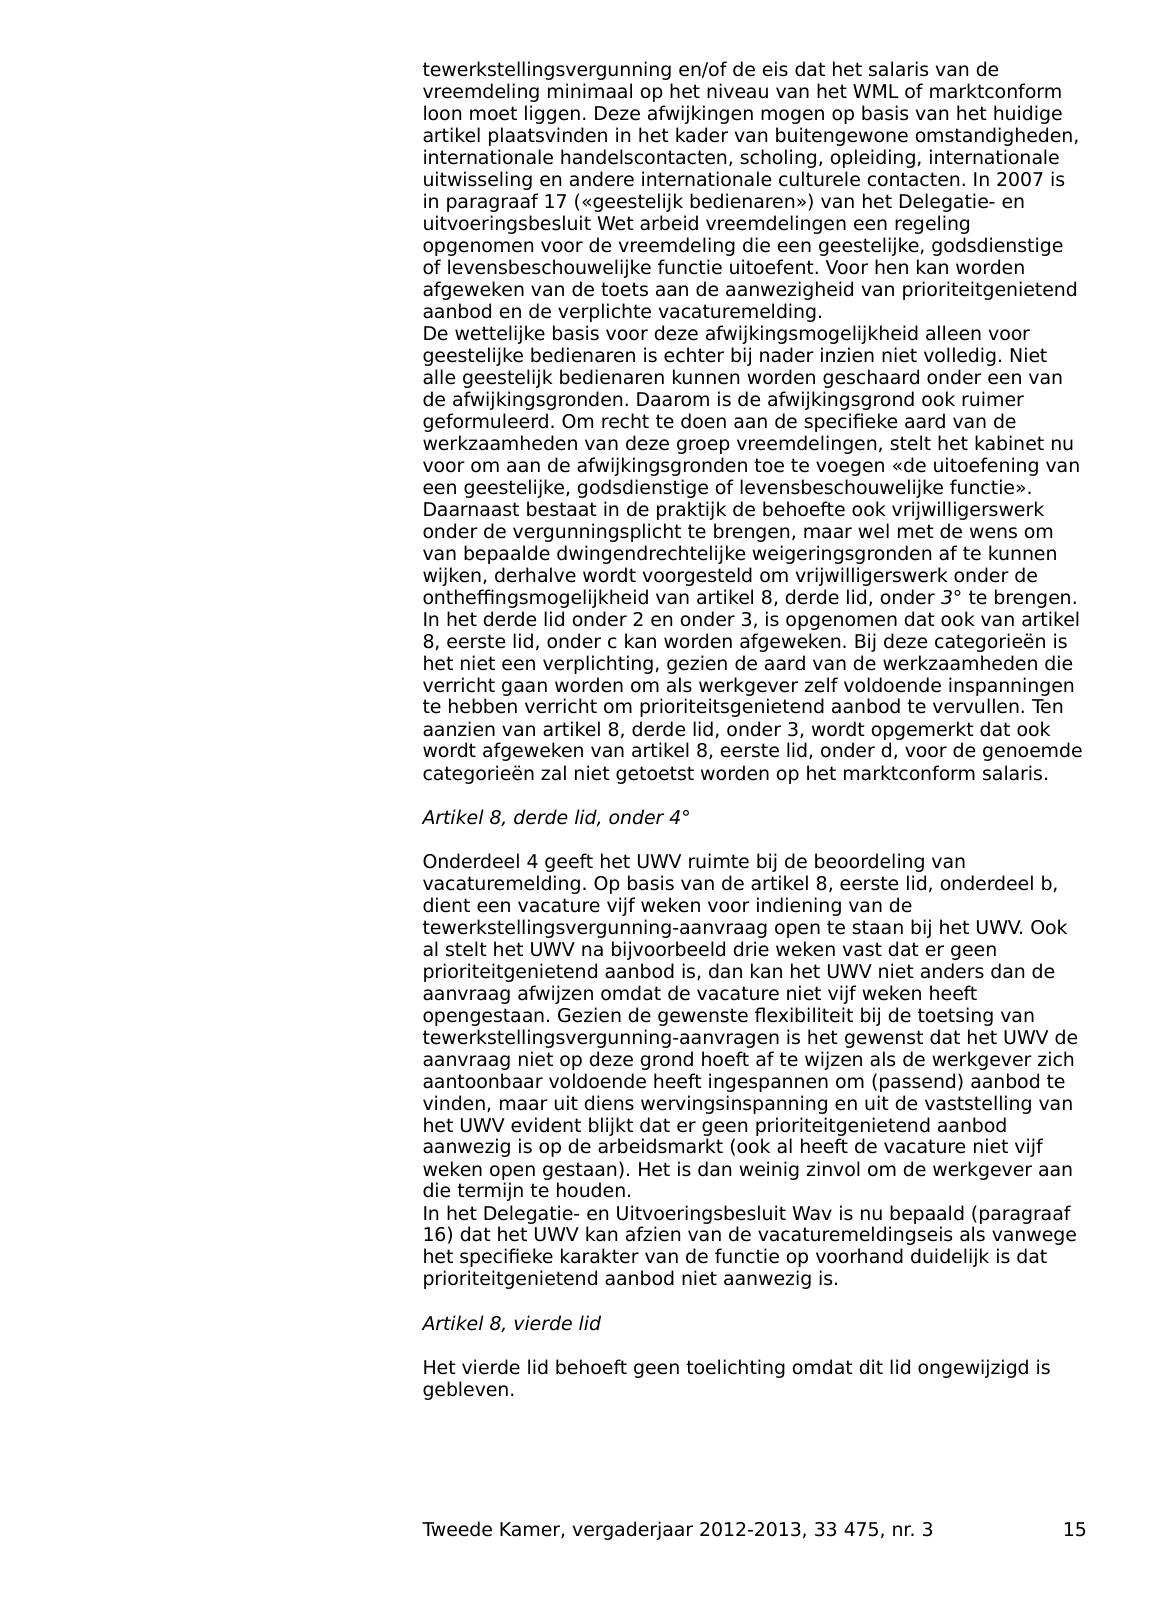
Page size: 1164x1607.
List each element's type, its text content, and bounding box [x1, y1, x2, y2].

text De wettelijke basis voor deze afwijkingsmogelijkheid alleen voor geestelijke bedienaren is echter bij nader inzien niet volledig. Niet alle geestelijk bedienaren kunnen worden geschaard onder een van de afwijkingsgronden. Daarom is de afwijkingsgrond ook ruimer geformuleerd. Om recht te doen aan de specifieke aard van de werkzaamheden van deze groep vreemdelingen, stelt het kabinet nu voor om aan de afwijkingsgronden toe te voegen «de uitoefening van een geestelijke, godsdienstige of levensbeschouwelijke functie». [422, 323, 1087, 499]
text tewerkstellingsvergunning en/of de eis dat het salaris van de vreemdeling minimaal op het niveau van het WML of marktconform loon moet liggen. Deze afwijkingen mogen op basis van het huidige artikel plaatsvinden in het kader van buitengewone omstandigheden, internationale handelscontacten, scholing, opleiding, internationale uitwisseling en andere internationale culturele contacten. In 2007 is in paragraaf 17 («geestelijk bedienaren») van het Delegatie- en uitvoeringsbesluit Wet arbeid vreemdelingen een regeling opgenomen voor de vreemdeling die een geestelijke, godsdienstige of levensbeschouwelijke functie uitoefent. Voor hen kan worden afgeweken van de toets aan de aanwezigheid van prioriteitgenietend aanbod en de verplichte vacaturemelding. [422, 59, 1087, 323]
text Onderdeel 4 geeft het UWV ruimte bij de beoordeling van vacaturemelding. Op basis van de artikel 8, eerste lid, onderdeel b, dient een vacature vijf weken voor indiening van de tewerkstellingsvergunning-aanvraag open te staan bij het UWV. Ook al stelt het UWV na bijvoorbeeld drie weken vast dat er geen prioriteitgenietend aanbod is, dan kan het UWV niet anders dan de aanvraag afwijzen omdat de vacature niet vijf weken heeft opengestaan. Gezien de gewenste flexibiliteit bij de toetsing van tewerkstellingsvergunning-aanvragen is het gewenst dat het UWV de aanvraag niet op deze grond hoeft af te wijzen als de werkgever zich aantoonbaar voldoende heeft ingespannen om (passend) aanbod te vinden, maar uit diens wervingsinspanning en uit de vaststelling van het UWV evident blijkt dat er geen prioriteitgenietend aanbod aanwezig is op de arbeidsmarkt (ook al heeft de vacature niet vijf weken open gestaan). Het is dan weinig zinvol om de werkgever aan die termijn te houden. [422, 851, 1087, 1202]
text Het vierde lid behoeft geen toelichting omdat dit lid ongewijzigd is gebleven. [422, 1357, 1087, 1401]
text Daarnaast bestaat in de praktijk de behoefte ook vrijwilligerswerk onder de vergunningsplicht te brengen, maar wel met de wens om van bepaalde dwingendrechtelijke weigeringsgronden af te kunnen wijken, derhalve wordt voorgesteld om vrijwilligerswerk onder de ontheffingsmogelijkheid van artikel 8, derde lid, onder 3° te brengen. In het derde lid onder 2 en onder 3, is opgenomen dat ook van artikel 8, eerste lid, onder c kan worden afgeweken. Bij deze categorieën is het niet een verplichting, gezien de aard van de werkzaamheden die verricht gaan worden om als werkgever zelf voldoende inspanningen te hebben verricht om prioriteitsgenietend aanbod te vervullen. Ten aanzien van artikel 8, derde lid, onder 3, wordt opgemerkt dat ook wordt afgeweken van artikel 8, eerste lid, onder d, voor de genoemde categorieën zal niet getoetst worden op het marktconform salaris. [422, 499, 1087, 784]
text In het Delegatie- en Uitvoeringsbesluit Wav is nu bepaald (paragraaf 16) dat het UWV kan afzien van de vacaturemeldingseis als vanwege het specifieke karakter van de functie op voorhand duidelijk is dat prioriteitgenietend aanbod niet aanwezig is. [422, 1202, 1087, 1290]
subtitle Artikel 8, derde lid, onder 4° [422, 807, 1087, 828]
subtitle Artikel 8, vierde lid [422, 1312, 1087, 1334]
